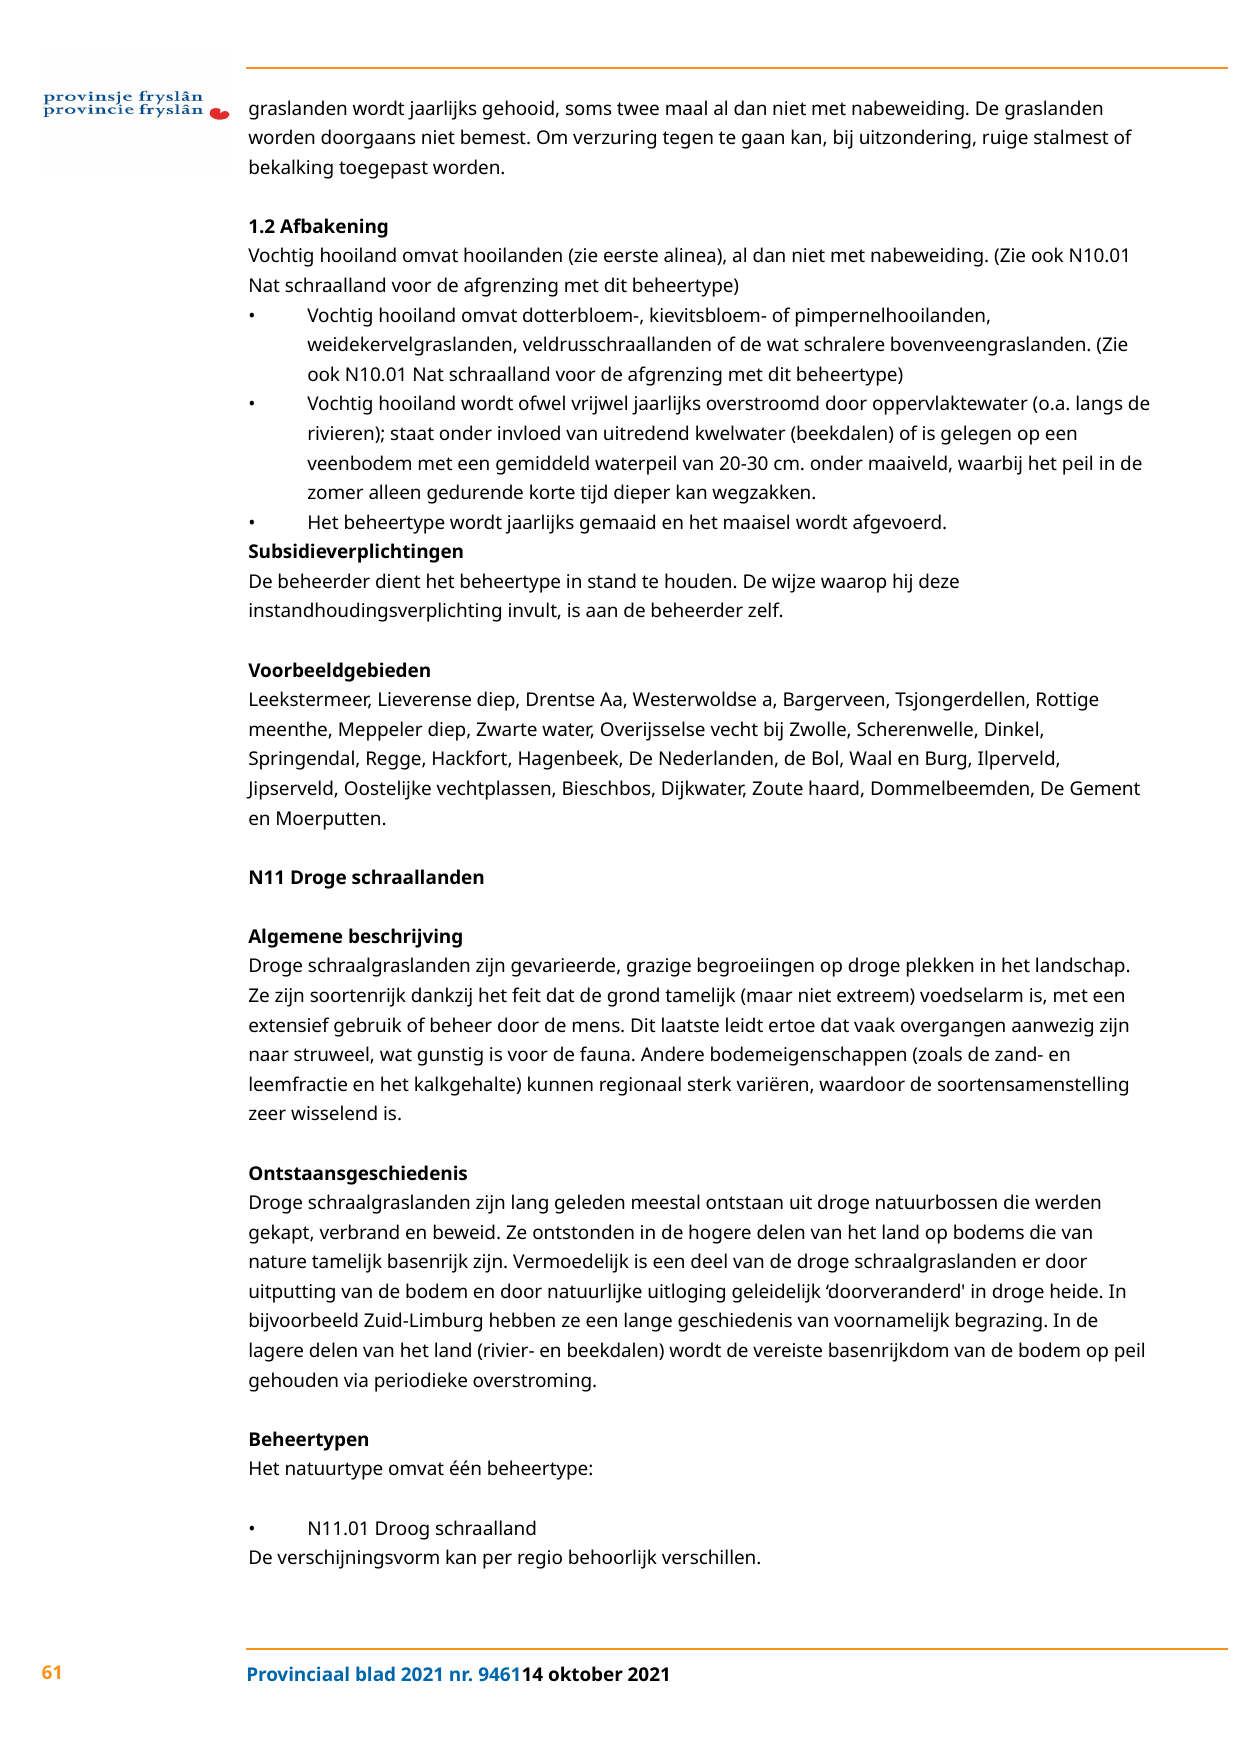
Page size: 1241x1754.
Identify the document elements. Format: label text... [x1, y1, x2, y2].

list Vochtig hooiland wordt ofwel vrijwel jaarlijks overstroomd door oppervlaktewater (o.a. langs de rivieren); staat onder invloed van uitredend kwelwater (beekdalen) of is gelegen op een veenbodem met een gemiddeld waterpeil van 20-30 cm. onder maaiveld, waarbij het peil in de zomer alleen gedurende korte tijd dieper kan wegzakken. [248, 391, 1152, 505]
text Droge schraalgraslanden zijn lang geleden meestal ontstaan uit droge natuurbossen die werden gekapt, verbrand en beweid. Ze ontstonden in de hogere delen van het land op bodems die van nature tamelijk basenrijk zijn. Vermoedelijk is een deel van de droge schraalgraslanden er door uitputting van de bodem en door natuurlijke uitloging geleidelijk ‘doorveranderd' in droge heide. In bijvoorbeeld Zuid-Limburg hebben ze een lange geschiedenis van voornamelijk begrazing. In de lagere delen van het land (rivier- en beekdalen) wordt de vereiste basenrijkdom van de bodem op peil gehouden via periodieke overstroming. [248, 1189, 1152, 1393]
text Algemene beschrijving [248, 923, 1152, 949]
list Het beheertype wordt jaarlijks gemaaid en het maaisel wordt afgevoerd. [248, 509, 1152, 535]
text Ontstaansgeschiedenis [248, 1160, 1152, 1186]
text De verschijningsvorm kan per regio behoorlijk verschillen. [248, 1544, 1152, 1570]
text Beheertypen [248, 1426, 1152, 1452]
text Voorbeeldgebieden [248, 657, 1152, 683]
text Leekstermeer, Lieverense diep, Drentse Aa, Westerwoldse a, Bargerveen, Tsjongerdellen, Rottige meenthe, Meppeler diep, Zwarte water, Overijsselse vecht bij Zwolle, Scherenwelle, Dinkel, Springendal, Regge, Hackfort, Hagenbeek, De Nederlanden, de Bol, Waal en Burg, Ilperveld, Jipserveld, Oostelijke vechtplassen, Bieschbos, Dijkwater, Zoute haard, Dommelbeemden, De Gement en Moerputten. [248, 686, 1152, 831]
text Subsidieverplichtingen [248, 538, 1152, 564]
list N11.01 Droog schraalland [248, 1515, 1152, 1541]
text N11 Droge schraallanden [248, 864, 1152, 890]
list Vochtig hooiland omvat dotterbloem-, kievitsbloem- of pimpernelhooilanden, weidekervelgraslanden, veldrusschraallanden of de wat schralere bovenveengraslanden. (Zie ook N10.01 Nat schraalland voor de afgrenzing met dit beheertype) [248, 302, 1152, 387]
text Het natuurtype omvat één beheertype: [248, 1456, 1152, 1481]
text De beheerder dient het beheertype in stand te houden. De wijze waarop hij deze instandhoudingsverplichting invult, is aan de beheerder zelf. [248, 568, 1152, 623]
text 1.2 Afbakening [248, 213, 1152, 239]
text Droge schraalgraslanden zijn gevarieerde, grazige begroeiingen op droge plekken in het landschap. Ze zijn soortenrijk dankzij het feit dat de grond tamelijk (maar niet extreem) voedselarm is, met een extensief gebruik of beheer door de mens. Dit laatste leidt ertoe dat vaak overgangen aanwezig zijn naar struweel, wat gunstig is voor de fauna. Andere bodemeigenschappen (zoals de zand- en leemfractie en het kalkgehalte) kunnen regionaal sterk variëren, waardoor de soortensamenstelling zeer wisselend is. [248, 953, 1152, 1126]
picture [41, 47, 231, 172]
text Vochtig hooiland omvat hooilanden (zie eerste alinea), al dan niet met nabeweiding. (Zie ook N10.01 Nat schraalland voor de afgrenzing met dit beheertype) [248, 243, 1152, 298]
text graslanden wordt jaarlijks gehooid, soms twee maal al dan niet met nabeweiding. De graslanden worden doorgaans niet bemest. Om verzuring tegen te gaan kan, bij uitzondering, ruige stalmest of bekalking toegepast worden. [248, 95, 1152, 180]
